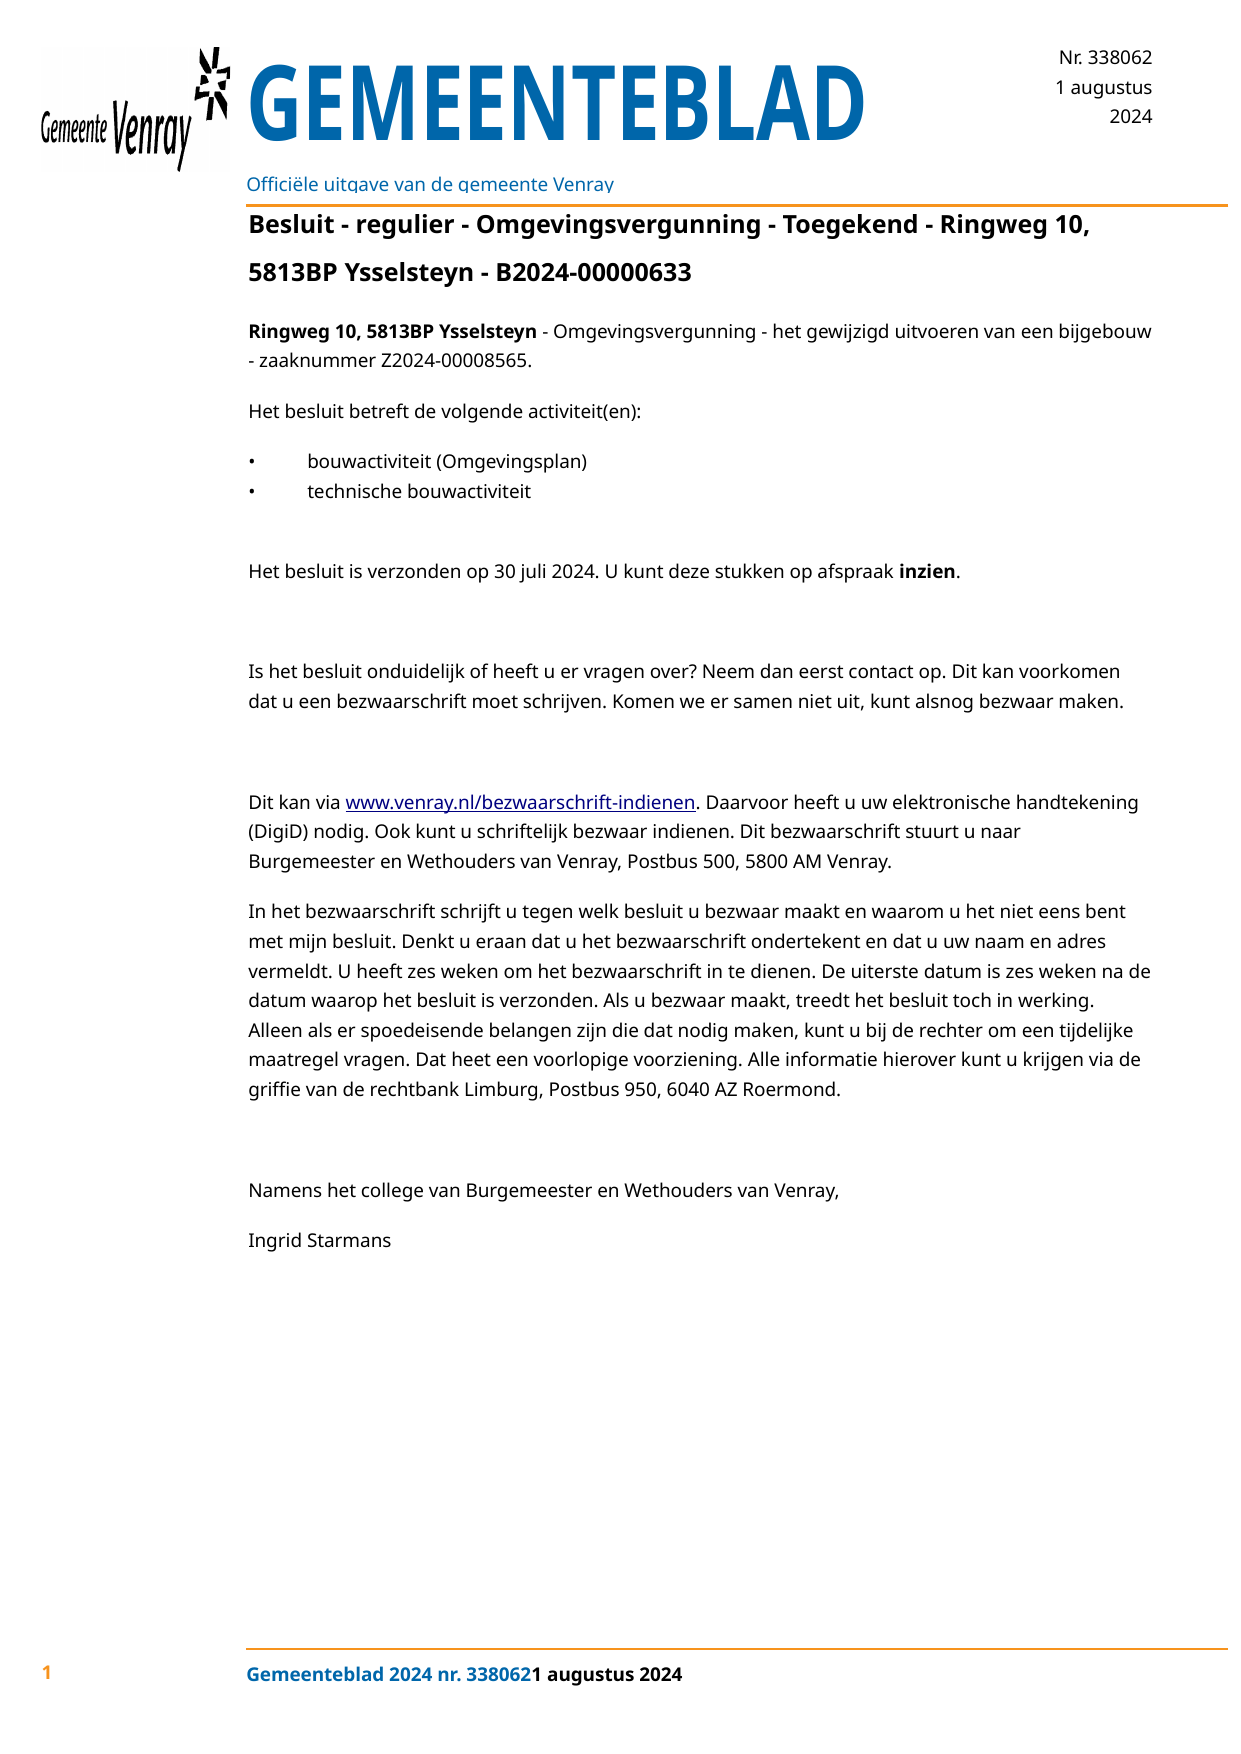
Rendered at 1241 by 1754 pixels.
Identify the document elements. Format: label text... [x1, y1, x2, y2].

text Ringweg 10, 5813BP Ysselsteyn - Omgevingsvergunning - het gewijzigd uitvoeren van een bijgebouw - zaaknummer Z2024-00008565. [248, 318, 1152, 373]
text Is het besluit onduidelijk of heeft u er vragen over? Neem dan eerst contact op. Dit kan voorkomen dat u een bezwaarschrift moet schrijven. Komen we er samen niet uit, kunt alsnog bezwaar maken. [248, 659, 1152, 714]
list technische bouwactiviteit [248, 478, 1152, 504]
text Het besluit betreft de volgende activiteit(en): [248, 398, 1152, 424]
list bouwactiviteit (Omgevingsplan) [248, 448, 1152, 474]
picture [41, 47, 231, 172]
text Het besluit is verzonden op 30 juli 2024. U kunt deze stukken op afspraak inzien. [248, 558, 1152, 584]
text Ingrid Starmans [248, 1227, 1152, 1253]
text In het bezwaarschrift schrijft u tegen welk besluit u bezwaar maakt en waarom u het niet eens bent met mijn besluit. Denkt u eraan dat u het bezwaarschrift ondertekent en dat u uw naam en adres vermeldt. U heeft zes weken om het bezwaarschrift in te dienen. De uiterste datum is zes weken na de datum waarop het besluit is verzonden. Als u bezwaar maakt, treedt het besluit toch in werking. Alleen als er spoedeisende belangen zijn die dat nodig maken, kunt u bij de rechter om een tijdelijke maatregel vragen. Dat heet een voorlopige voorziening. Alle informatie hierover kunt u krijgen via de griffie van de rechtbank Limburg, Postbus 950, 6040 AZ Roermond. [248, 899, 1152, 1102]
text Besluit - regulier - Omgevingsvergunning - Toegekend - Ringweg 10, 5813BP Ysselsteyn - B2024-00000633 [248, 207, 1152, 288]
text Namens het college van Burgemeester en Wethouders van Venray, [248, 1177, 1152, 1203]
text Dit kan via www.venray.nl/bezwaarschrift-indienen. Daarvoor heeft u uw elektronische handtekening (DigiD) nodig. Ook kunt u schriftelijk bezwaar indienen. Dit bezwaarschrift stuurt u naar Burgemeester en Wethouders van Venray, Postbus 500, 5800 AM Venray. [248, 789, 1152, 874]
